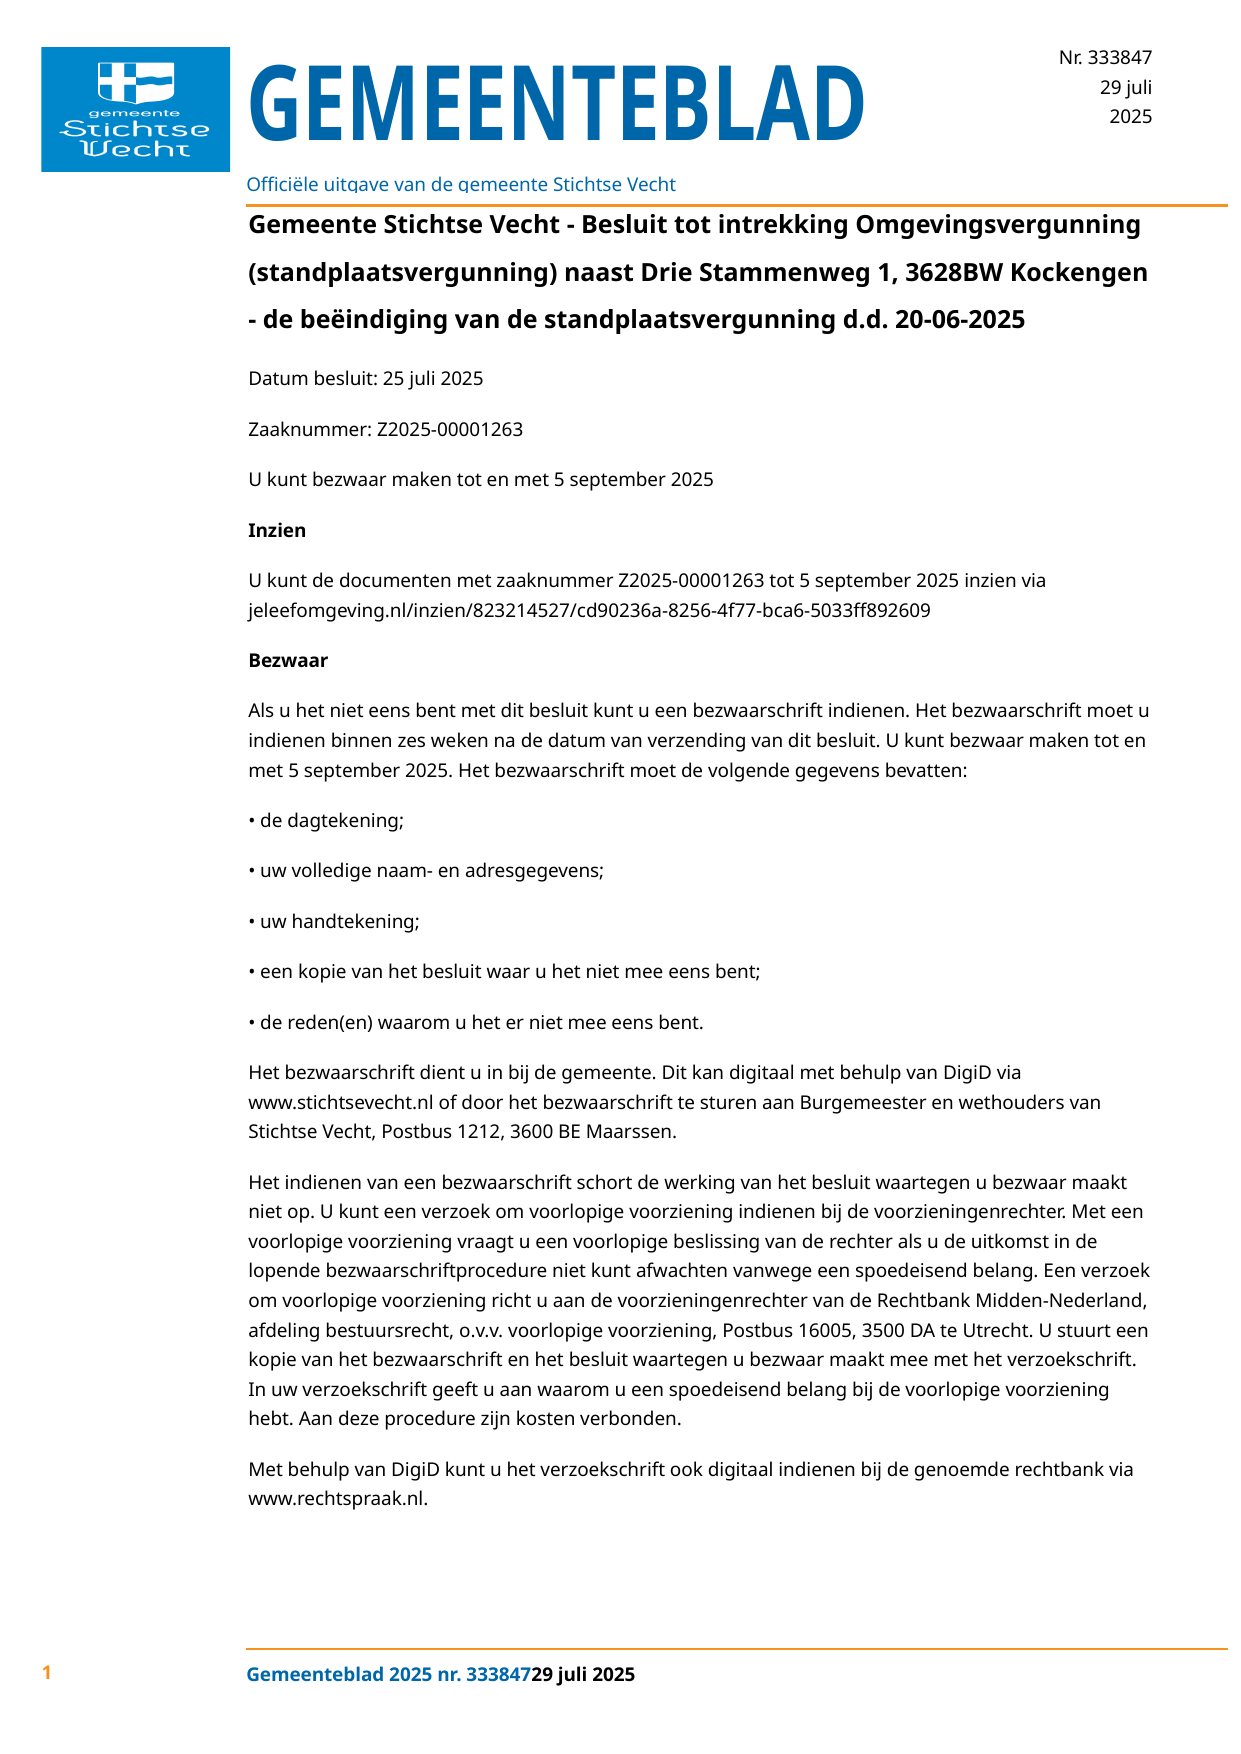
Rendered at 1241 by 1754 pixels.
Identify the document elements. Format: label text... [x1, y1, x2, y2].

text U kunt bezwaar maken tot en met 5 september 2025 [248, 466, 1152, 492]
text U kunt de documenten met zaaknummer Z2025-00001263 tot 5 september 2025 inzien via jeleefomgeving.nl/inzien/823214527/cd90236a-8256-4f77-bca6-5033ff892609 [248, 567, 1152, 622]
text Inzien [248, 517, 1152, 542]
text Gemeente Stichtse Vecht - Besluit tot intrekking Omgevingsvergunning (standplaatsvergunning) naast Drie Stammenweg 1, 3628BW Kockengen - de beëindiging van de standplaatsvergunning d.d. 20-06-2025 [248, 207, 1152, 336]
text Datum besluit: 25 juli 2025 [248, 366, 1152, 391]
text Het indienen van een bezwaarschrift schort de werking van het besluit waartegen u bezwaar maakt niet op. U kunt een verzoek om voorlopige voorziening indienen bij de voorzieningenrechter. Met een voorlopige voorziening vraagt u een voorlopige beslissing van de rechter als u de uitkomst in de lopende bezwaarschriftprocedure niet kunt afwachten vanwege een spoedeisend belang. Een verzoek om voorlopige voorziening richt u aan de voorzieningenrechter van de Rechtbank Midden-Nederland, afdeling bestuursrecht, o.v.v. voorlopige voorziening, Postbus 16005, 3500 DA te Utrecht. U stuurt een kopie van het bezwaarschrift en het besluit waartegen u bezwaar maakt mee met het verzoekschrift. In uw verzoekschrift geeft u aan waarom u een spoedeisend belang bij de voorlopige voorziening hebt. Aan deze procedure zijn kosten verbonden. [248, 1169, 1152, 1431]
text • uw handtekening; [248, 908, 1152, 934]
picture [137, 63, 174, 103]
text Als u het niet eens bent met dit besluit kunt u een bezwaarschrift indienen. Het bezwaarschrift moet u indienen binnen zes weken na de datum van verzending van dit besluit. U kunt bezwaar maken tot en met 5 september 2025. Het bezwaarschrift moet de volgende gegevens bevatten: [248, 698, 1152, 782]
text Het bezwaarschrift dient u in bij de gemeente. Dit kan digitaal met behulp van DigiD via www.stichtsevecht.nl of door het bezwaarschrift te sturen aan Burgemeester en wethouders van Stichtse Vecht, Postbus 1212, 3600 BE Maarssen. [248, 1059, 1152, 1144]
text • uw volledige naam- en adresgegevens; [248, 858, 1152, 883]
picture [99, 63, 135, 101]
text • een kopie van het besluit waar u het niet mee eens bent; [248, 958, 1152, 984]
text • de dagtekening; [248, 807, 1152, 833]
text Met behulp van DigiD kunt u het verzoekschrift ook digitaal indienen bij de genoemde rechtbank via www.rechtspraak.nl. [248, 1456, 1152, 1511]
text Bezwaar [248, 647, 1152, 673]
text Zaaknummer: Z2025-00001263 [248, 416, 1152, 442]
text • de reden(en) waarom u het er niet mee eens bent. [248, 1009, 1152, 1034]
